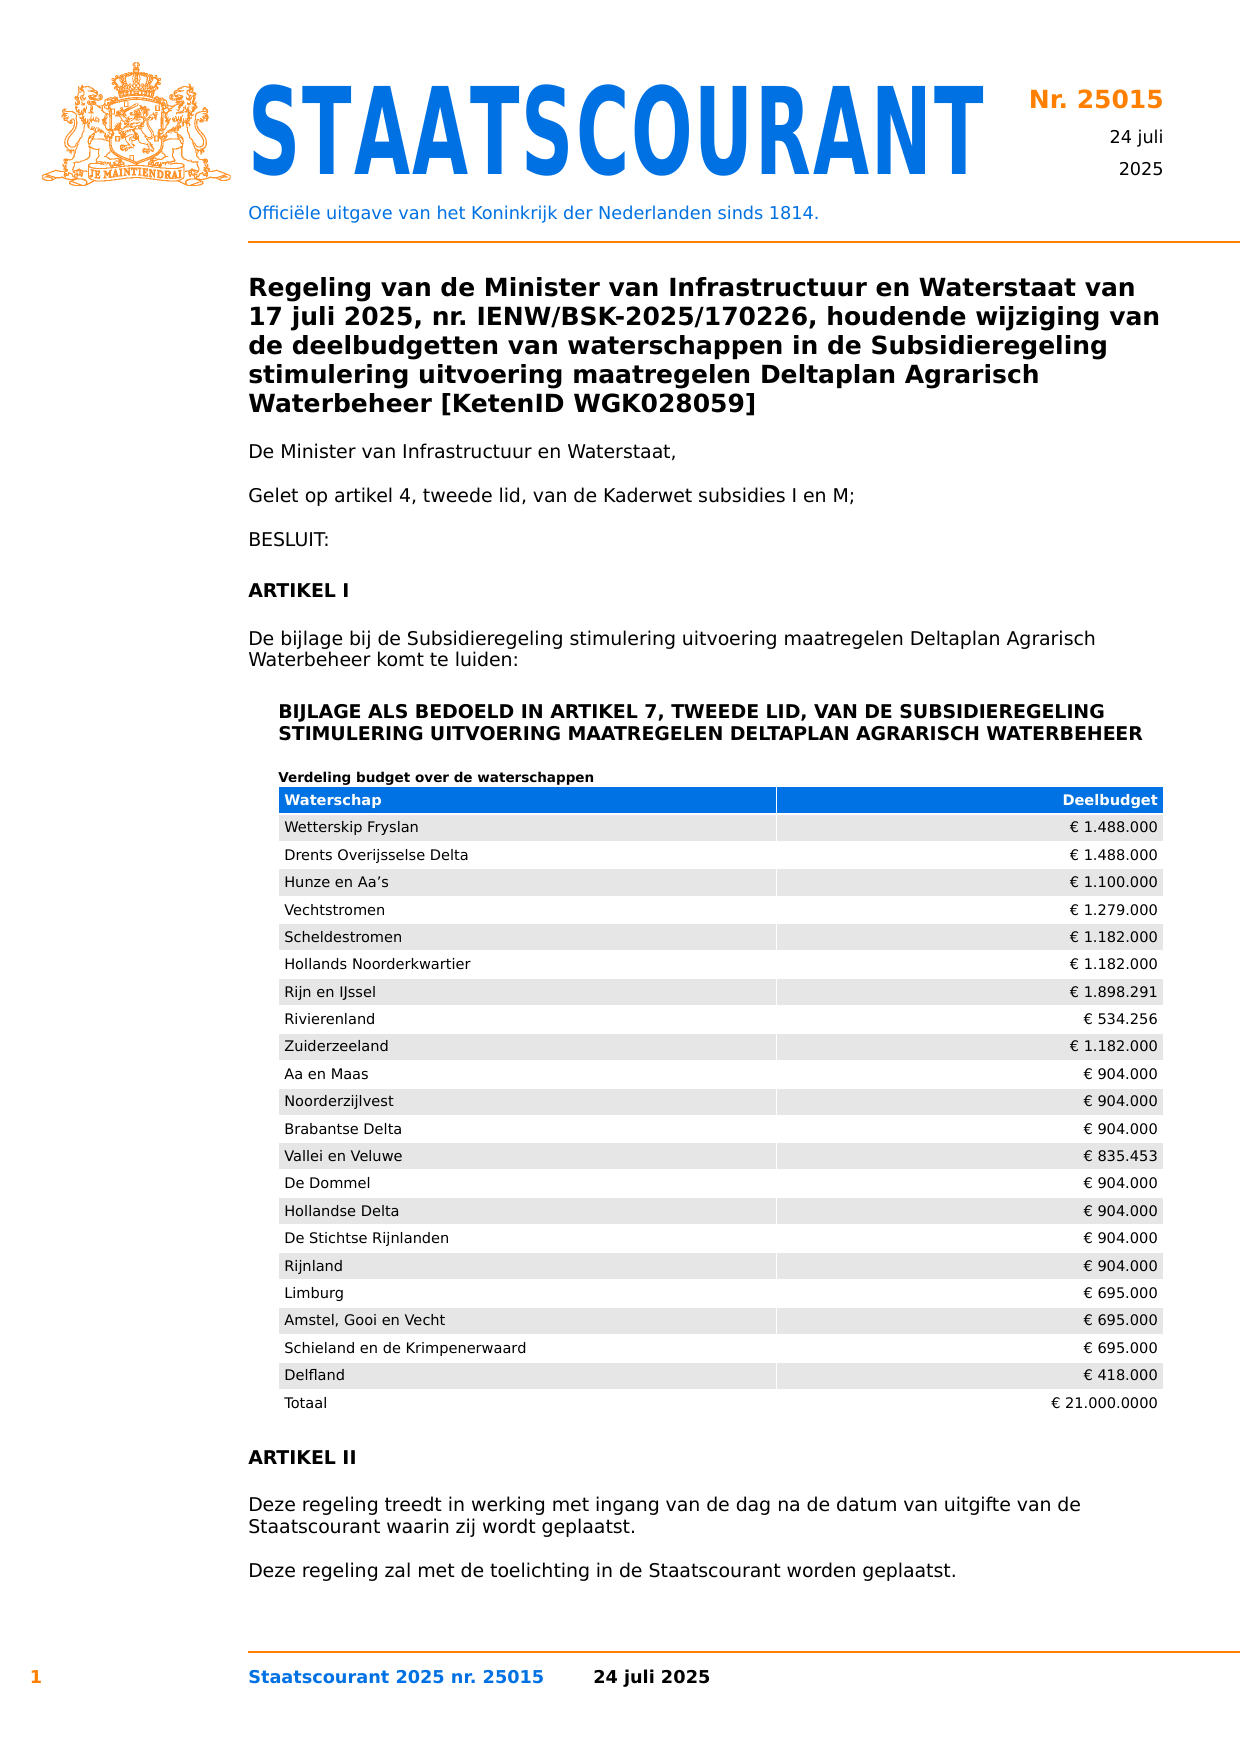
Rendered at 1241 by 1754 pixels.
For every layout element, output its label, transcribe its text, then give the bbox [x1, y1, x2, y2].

table_cell € 1.182.000 [777, 951, 1163, 978]
table_cell € 695.000 [777, 1308, 1163, 1334]
table_cell Vallei en Veluwe [279, 1143, 776, 1169]
table_cell € 904.000 [777, 1225, 1163, 1252]
table_header [25, 62, 248, 241]
picture [41, 62, 231, 186]
table_cell Rivierenland [279, 1006, 776, 1033]
table_cell Vechtstromen [279, 897, 776, 923]
table_cell Scheldestromen [279, 924, 776, 950]
table_cell € 1.279.000 [777, 897, 1163, 923]
table_cell 2025 [998, 153, 1240, 203]
table_header STAATSCOURANT [248, 62, 998, 203]
table_cell € 418.000 [777, 1363, 1163, 1389]
subtitle BIJLAGE ALS BEDOELD IN ARTIKEL 7, TWEEDE LID, VAN DE SUBSIDIEREGELING STIMULERING UITVOERING MAATREGELEN DELTAPLAN AGRARISCH WATERBEHEER [278, 701, 1163, 745]
table_cell Deelbudget [777, 787, 1163, 813]
text Deze regeling zal met de toelichting in de Staatscourant worden geplaatst. [248, 1560, 1163, 1582]
table_cell € 1.100.000 [777, 869, 1163, 896]
subtitle Regeling van de Minister van Infrastructuur en Waterstaat van 17 juli 2025, nr. IENW/BSK-2025/170226, houdende wijziging van de deelbudgetten van waterschappen in de Subsidieregeling stimulering uitvoering maatregelen Deltaplan Agrarisch Waterbeheer [KetenID WGK028059] [248, 273, 1163, 419]
table_cell Brabantse Delta [279, 1116, 776, 1142]
text De bijlage bij de Subsidieregeling stimulering uitvoering maatregelen Deltaplan Agrarisch Waterbeheer komt te luiden: [248, 627, 1163, 671]
table_cell Delfland [279, 1363, 776, 1389]
table_cell € 21.000.0000 [777, 1390, 1163, 1416]
table_cell De Stichtse Rijnlanden [279, 1225, 776, 1252]
table_cell Rijnland [279, 1253, 776, 1279]
table_cell 24 juli [998, 121, 1240, 153]
table_cell Aa en Maas [279, 1061, 776, 1087]
table_cell Drents Overijsselse Delta [279, 842, 776, 868]
table_cell Schieland en de Krimpenerwaard [279, 1335, 776, 1361]
subtitle ARTIKEL I [248, 580, 1163, 602]
table_cell € 904.000 [777, 1089, 1163, 1115]
table_cell € 1.488.000 [777, 815, 1163, 841]
table_cell € 904.000 [777, 1198, 1163, 1224]
table_cell € 534.256 [777, 1006, 1163, 1033]
table_header Verdeling budget over de waterschappen [278, 770, 1163, 786]
table_cell Officiële uitgave van het Koninkrijk der Nederlanden sinds 1814. [248, 203, 1240, 241]
table_cell Noorderzijlvest [279, 1089, 776, 1115]
table_cell € 904.000 [777, 1171, 1163, 1197]
table_cell € 695.000 [777, 1280, 1163, 1307]
table_cell € 904.000 [777, 1116, 1163, 1142]
text Gelet op artikel 4, tweede lid, van de Kaderwet subsidies I en M; [248, 484, 1163, 507]
table_cell Hunze en Aa’s [279, 869, 776, 896]
table_cell € 1.488.000 [777, 842, 1163, 868]
text BESLUIT: [248, 528, 1163, 550]
table_cell Hollands Noorderkwartier [279, 951, 776, 978]
text Deze regeling treedt in werking met ingang van de dag na de datum van uitgifte van de Staatscourant waarin zij wordt geplaatst. [248, 1494, 1163, 1538]
table_cell Rijn en IJssel [279, 979, 776, 1005]
table_cell € 695.000 [777, 1335, 1163, 1361]
table_cell € 835.453 [777, 1143, 1163, 1169]
table_cell Zuiderzeeland [279, 1034, 776, 1060]
text De Minister van Infrastructuur en Waterstaat, [248, 441, 1163, 463]
table_cell Amstel, Gooi en Vecht [279, 1308, 776, 1334]
table_cell € 904.000 [777, 1253, 1163, 1279]
table_cell Hollandse Delta [279, 1198, 776, 1224]
table_cell € 1.182.000 [777, 924, 1163, 950]
table_cell € 1.898.291 [777, 979, 1163, 1005]
table_cell Waterschap [279, 787, 776, 813]
table_cell Totaal [279, 1390, 776, 1416]
table_cell Wetterskip Fryslan [279, 815, 776, 841]
subtitle ARTIKEL II [248, 1447, 1163, 1469]
table_cell € 1.182.000 [777, 1034, 1163, 1060]
table_cell € 904.000 [777, 1061, 1163, 1087]
table_cell Limburg [279, 1280, 776, 1307]
table_header Nr. 25015 [998, 62, 1240, 121]
table_cell De Dommel [279, 1171, 776, 1197]
